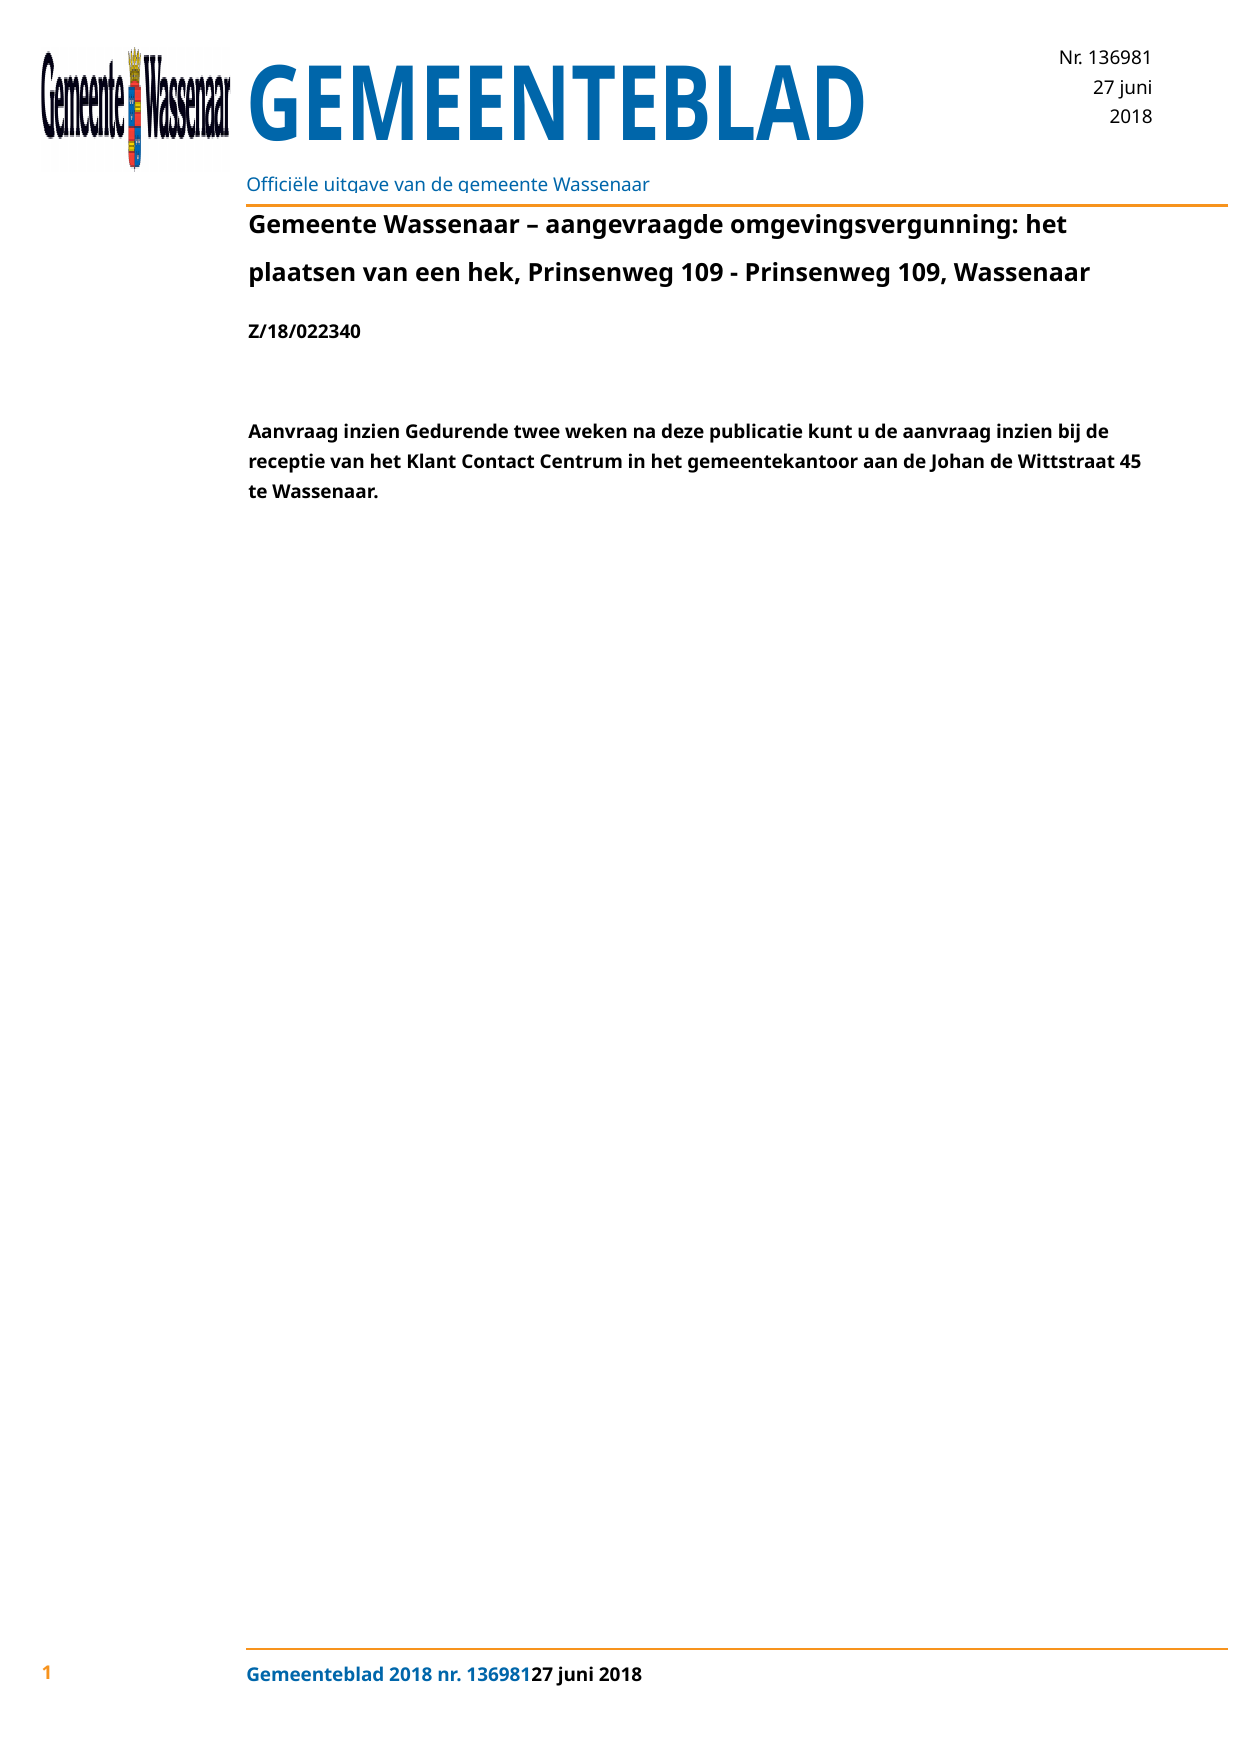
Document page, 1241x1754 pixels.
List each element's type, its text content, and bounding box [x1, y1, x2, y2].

picture [41, 47, 231, 172]
text Gemeente Wassenaar – aangevraagde omgevingsvergunning: het plaatsen van een hek, Prinsenweg 109 - Prinsenweg 109, Wassenaar [248, 207, 1152, 288]
text Aanvraag inzien Gedurende twee weken na deze publicatie kunt u de aanvraag inzien bij de receptie van het Klant Contact Centrum in het gemeentekantoor aan de Johan de Wittstraat 45 te Wassenaar. [248, 419, 1152, 504]
text Z/18/022340 [248, 318, 1152, 344]
